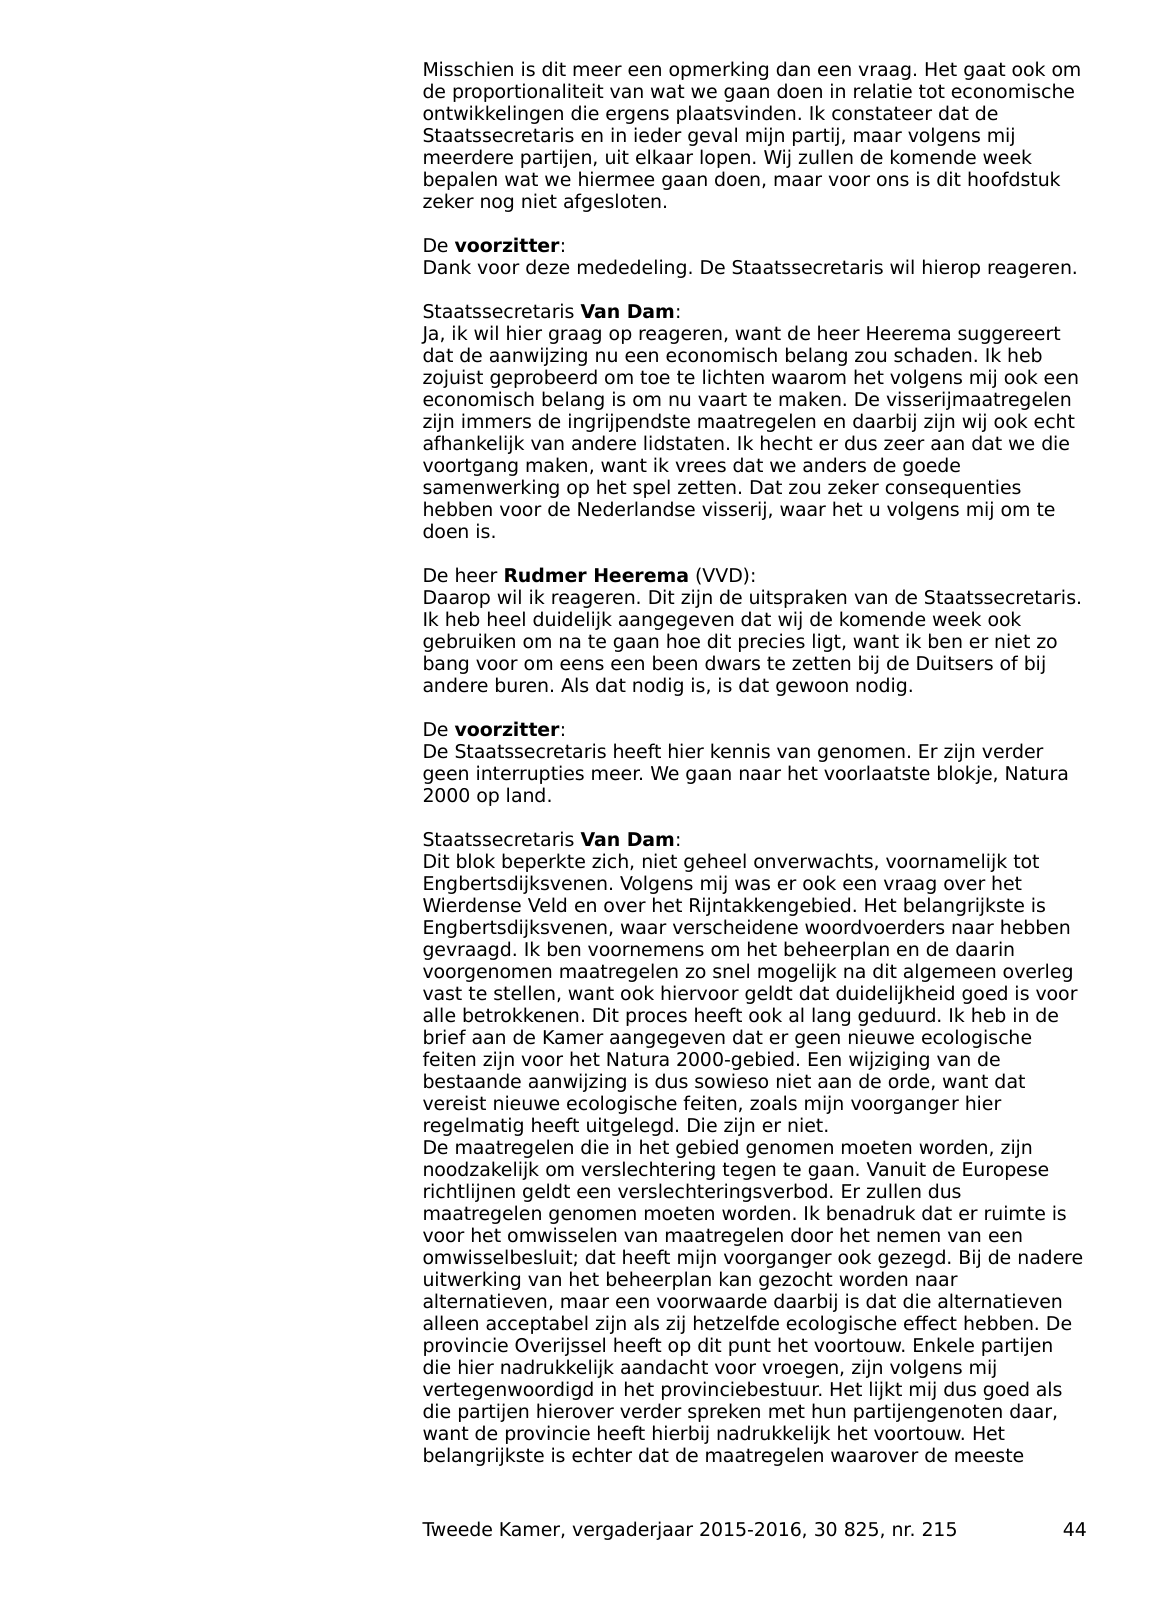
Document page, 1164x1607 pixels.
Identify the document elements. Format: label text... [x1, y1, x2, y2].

text Staatssecretaris Van Dam: [422, 301, 1087, 323]
text Dank voor deze mededeling. De Staatssecretaris wil hierop reageren. [422, 257, 1087, 279]
text Daarop wil ik reageren. Dit zijn de uitspraken van de Staatssecretaris. Ik heb heel duidelijk aangegeven dat wij de komende week ook gebruiken om na te gaan hoe dit precies ligt, want ik ben er niet zo bang voor om eens een been dwars te zetten bij de Duitsers of bij andere buren. Als dat nodig is, is dat gewoon nodig. [422, 587, 1087, 697]
text Dit blok beperkte zich, niet geheel onverwachts, voornamelijk tot Engbertsdijksvenen. Volgens mij was er ook een vraag over het Wierdense Veld en over het Rijntakkengebied. Het belangrijkste is Engbertsdijksvenen, waar verscheidene woordvoerders naar hebben gevraagd. Ik ben voornemens om het beheerplan en de daarin voorgenomen maatregelen zo snel mogelijk na dit algemeen overleg vast te stellen, want ook hiervoor geldt dat duidelijkheid goed is voor alle betrokkenen. Dit proces heeft ook al lang geduurd. Ik heb in de brief aan de Kamer aangegeven dat er geen nieuwe ecologische feiten zijn voor het Natura 2000-gebied. Een wijziging van de bestaande aanwijzing is dus sowieso niet aan de orde, want dat vereist nieuwe ecologische feiten, zoals mijn voorganger hier regelmatig heeft uitgelegd. Die zijn er niet. [422, 851, 1087, 1137]
text De heer Rudmer Heerema (VVD): [422, 565, 1087, 587]
text De maatregelen die in het gebied genomen moeten worden, zijn noodzakelijk om verslechtering tegen te gaan. Vanuit de Europese richtlijnen geldt een verslechteringsverbod. Er zullen dus maatregelen genomen moeten worden. Ik benadruk dat er ruimte is voor het omwisselen van maatregelen door het nemen van een omwisselbesluit; dat heeft mijn voorganger ook gezegd. Bij de nadere uitwerking van het beheerplan kan gezocht worden naar alternatieven, maar een voorwaarde daarbij is dat die alternatieven alleen acceptabel zijn als zij hetzelfde ecologische effect hebben. De provincie Overijssel heeft op dit punt het voortouw. Enkele partijen die hier nadrukkelijk aandacht voor vroegen, zijn volgens mij vertegenwoordigd in het provinciebestuur. Het lijkt mij dus goed als die partijen hierover verder spreken met hun partijengenoten daar, want de provincie heeft hierbij nadrukkelijk het voortouw. Het belangrijkste is echter dat de maatregelen waarover de meeste [422, 1137, 1087, 1467]
text De Staatssecretaris heeft hier kennis van genomen. Er zijn verder geen interrupties meer. We gaan naar het voorlaatste blokje, Natura 2000 op land. [422, 741, 1087, 807]
text De voorzitter: [422, 235, 1087, 257]
text Ja, ik wil hier graag op reageren, want de heer Heerema suggereert dat de aanwijzing nu een economisch belang zou schaden. Ik heb zojuist geprobeerd om toe te lichten waarom het volgens mij ook een economisch belang is om nu vaart te maken. De visserijmaatregelen zijn immers de ingrijpendste maatregelen en daarbij zijn wij ook echt afhankelijk van andere lidstaten. Ik hecht er dus zeer aan dat we die voortgang maken, want ik vrees dat we anders de goede samenwerking op het spel zetten. Dat zou zeker consequenties hebben voor de Nederlandse visserij, waar het u volgens mij om te doen is. [422, 323, 1087, 543]
text Staatssecretaris Van Dam: [422, 829, 1087, 851]
text De voorzitter: [422, 719, 1087, 741]
text Misschien is dit meer een opmerking dan een vraag. Het gaat ook om de proportionaliteit van wat we gaan doen in relatie tot economische ontwikkelingen die ergens plaatsvinden. Ik constateer dat de Staatssecretaris en in ieder geval mijn partij, maar volgens mij meerdere partijen, uit elkaar lopen. Wij zullen de komende week bepalen wat we hiermee gaan doen, maar voor ons is dit hoofdstuk zeker nog niet afgesloten. [422, 59, 1087, 213]
